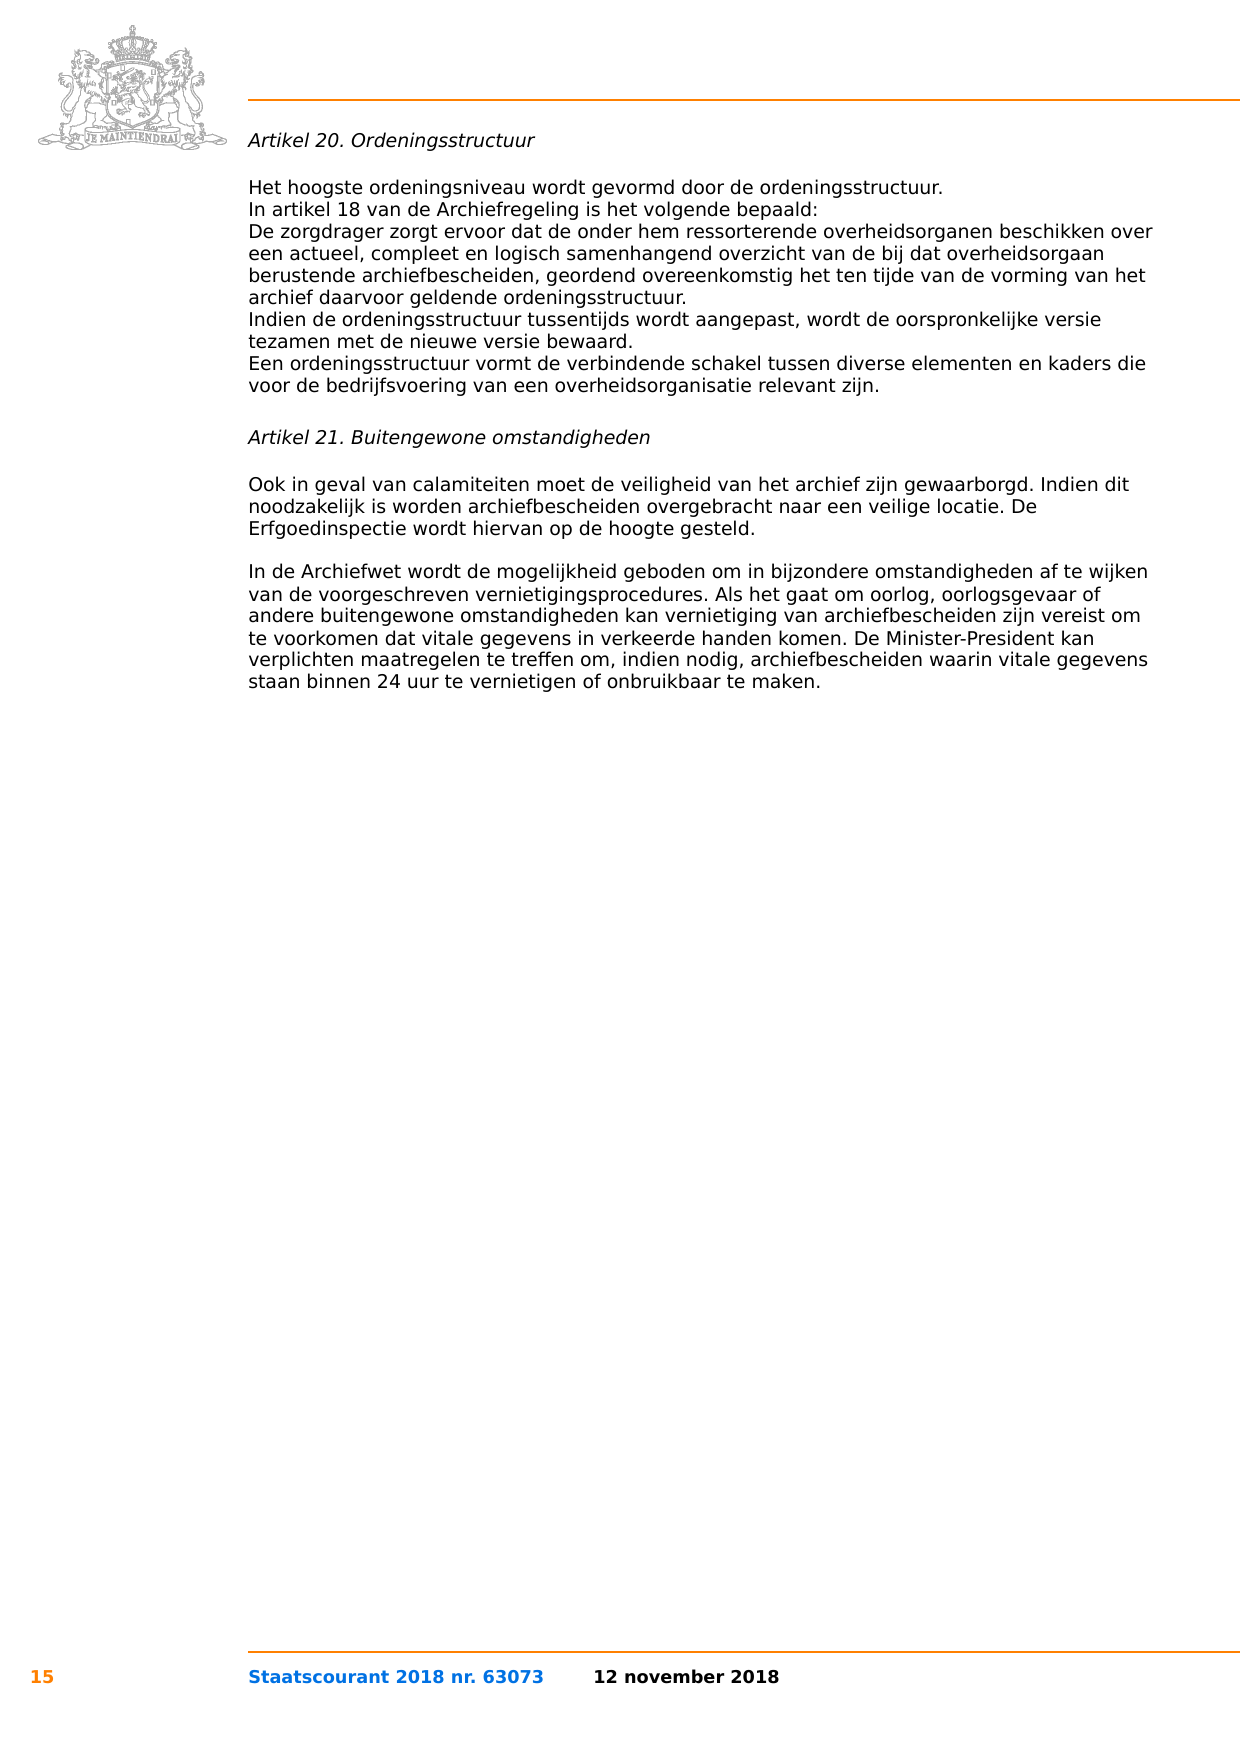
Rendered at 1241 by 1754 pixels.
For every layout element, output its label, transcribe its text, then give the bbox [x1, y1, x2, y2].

picture [38, 25, 227, 150]
text Ook in geval van calamiteiten moet de veiligheid van het archief zijn gewaarborgd. Indien dit noodzakelijk is worden archiefbescheiden overgebracht naar een veilige locatie. De Erfgoedinspectie wordt hiervan op de hoogte gesteld. [248, 474, 1163, 539]
text In artikel 18 van de Archiefregeling is het volgende bepaald: [248, 199, 1163, 221]
subtitle Artikel 21. Buitengewone omstandigheden [248, 427, 1163, 449]
text De zorgdrager zorgt ervoor dat de onder hem ressorterende overheidsorganen beschikken over een actueel, compleet en logisch samenhangend overzicht van de bij dat overheidsorgaan berustende archiefbescheiden, geordend overeenkomstig het ten tijde van de vorming van het archief daarvoor geldende ordeningsstructuur. [248, 221, 1163, 309]
text Indien de ordeningsstructuur tussentijds wordt aangepast, wordt de oorspronkelijke versie tezamen met de nieuwe versie bewaard. [248, 309, 1163, 353]
text In de Archiefwet wordt de mogelijkheid geboden om in bijzondere omstandigheden af te wijken van de voorgeschreven vernietigingsprocedures. Als het gaat om oorlog, oorlogsgevaar of andere buitengewone omstandigheden kan vernietiging van archiefbescheiden zijn vereist om te voorkomen dat vitale gegevens in verkeerde handen komen. De Minister-President kan verplichten maatregelen te treffen om, indien nodig, archiefbescheiden waarin vitale gegevens staan binnen 24 uur te vernietigen of onbruikbaar te maken. [248, 561, 1163, 693]
text Een ordeningsstructuur vormt de verbindende schakel tussen diverse elementen en kaders die voor de bedrijfsvoering van een overheidsorganisatie relevant zijn. [248, 353, 1163, 397]
subtitle Artikel 20. Ordeningsstructuur [248, 130, 1163, 152]
text Het hoogste ordeningsniveau wordt gevormd door de ordeningsstructuur. [248, 177, 1163, 199]
